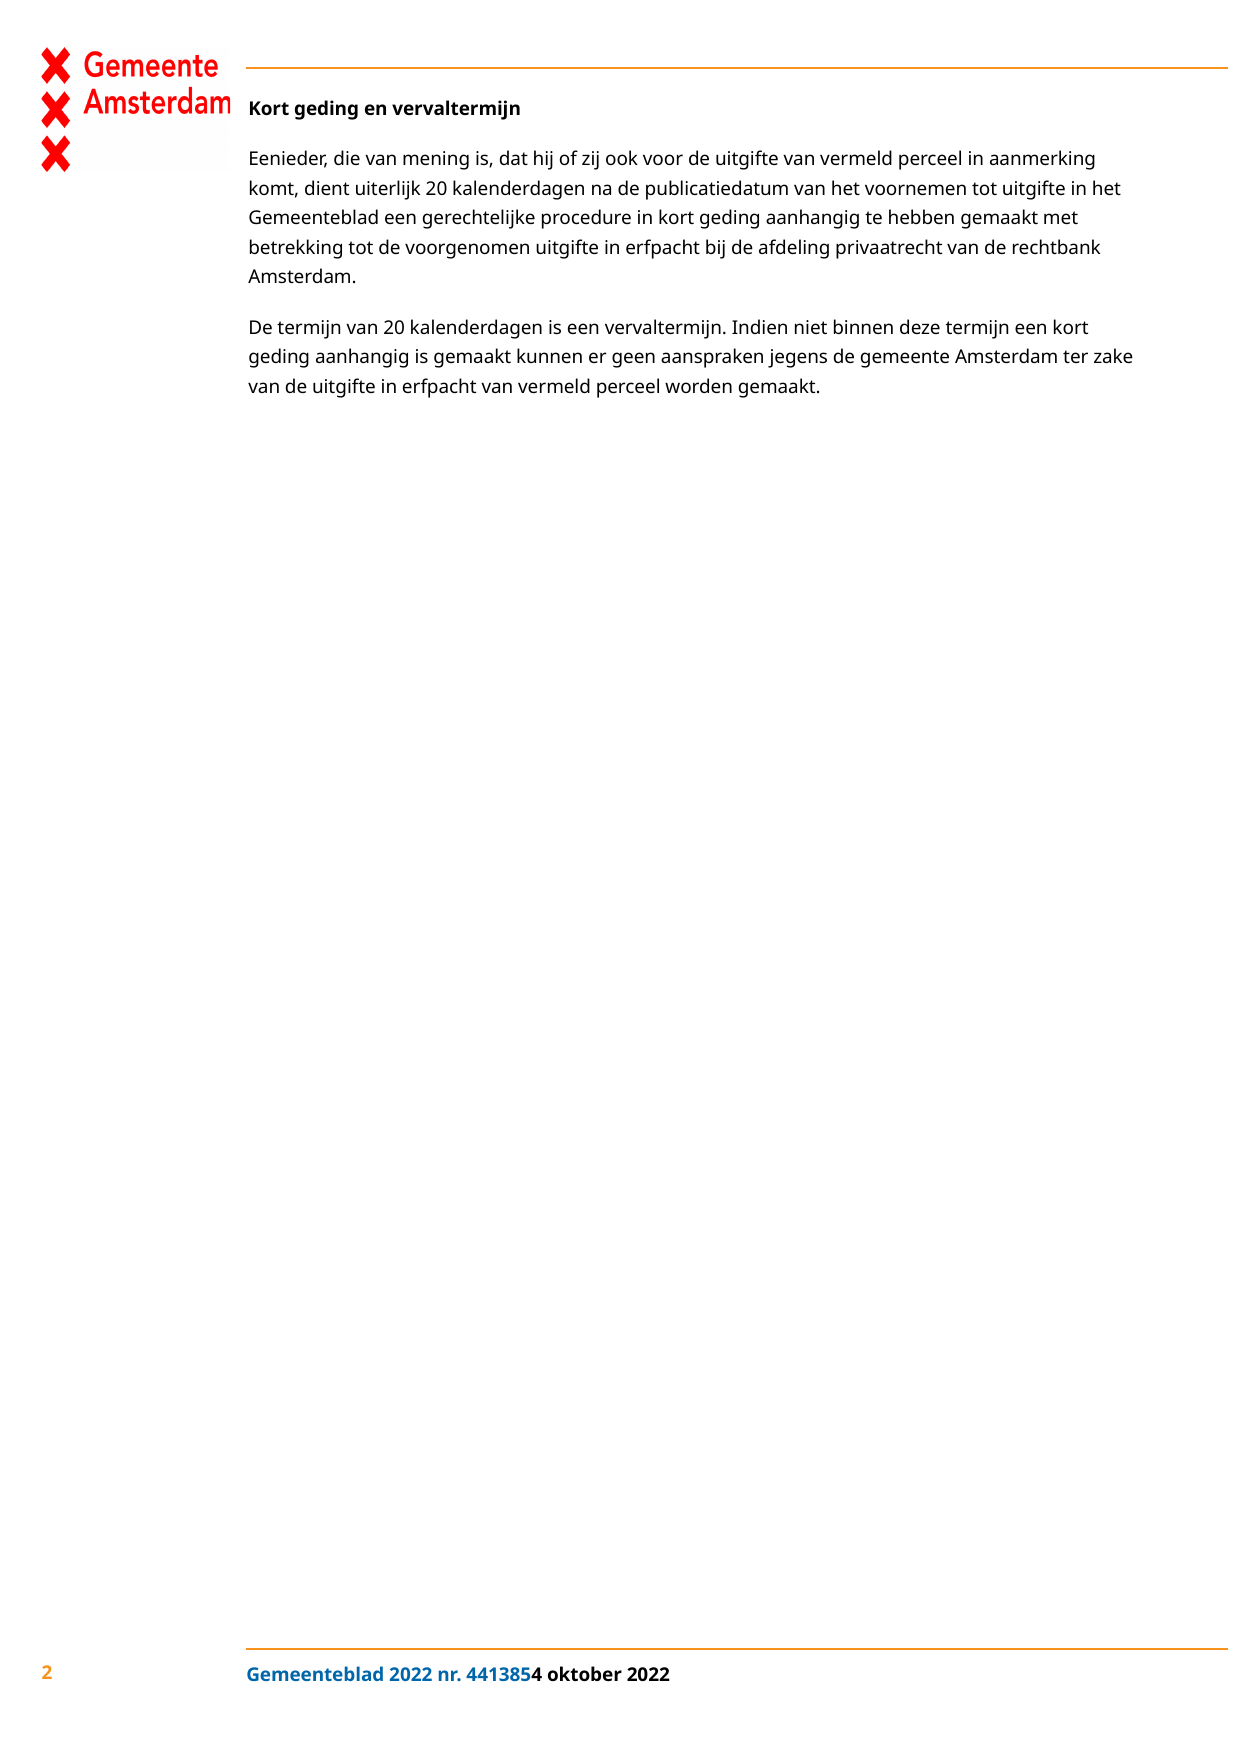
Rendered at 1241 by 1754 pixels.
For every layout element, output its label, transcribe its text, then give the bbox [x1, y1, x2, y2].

text Kort geding en vervaltermijn [248, 95, 1152, 121]
text De termijn van 20 kalenderdagen is een vervaltermijn. Indien niet binnen deze termijn een kort geding aanhangig is gemaakt kunnen er geen aanspraken jegens de gemeente Amsterdam ter zake van de uitgifte in erfpacht van vermeld perceel worden gemaakt. [248, 314, 1152, 399]
picture [41, 47, 231, 172]
text Eenieder, die van mening is, dat hij of zij ook voor de uitgifte van vermeld perceel in aanmerking komt, dient uiterlijk 20 kalenderdagen na de publicatiedatum van het voornemen tot uitgifte in het Gemeenteblad een gerechtelijke procedure in kort geding aanhangig te hebben gemaakt met betrekking tot de voorgenomen uitgifte in erfpacht bij de afdeling privaatrecht van de rechtbank Amsterdam. [248, 145, 1152, 289]
